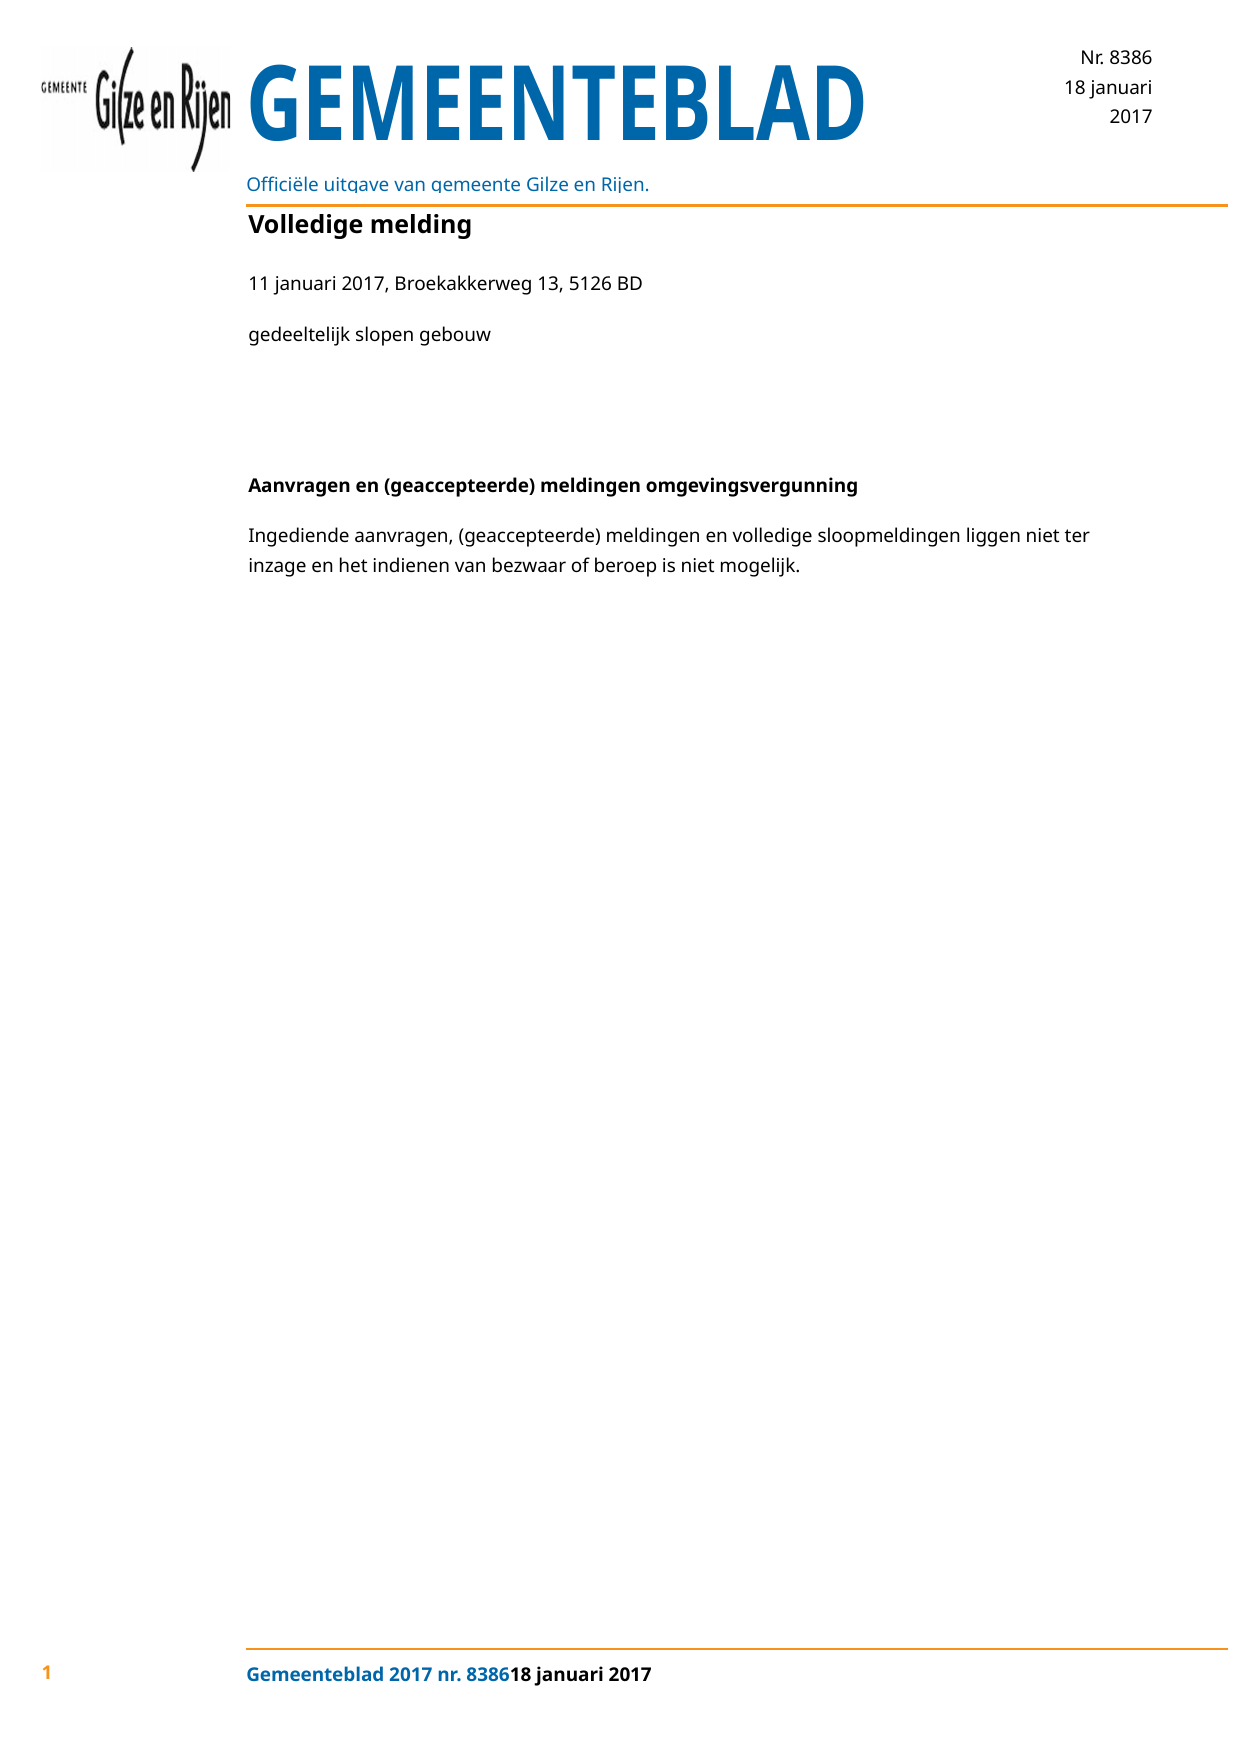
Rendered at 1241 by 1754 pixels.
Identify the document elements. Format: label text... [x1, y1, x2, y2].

text 11 januari 2017, Broekakkerweg 13, 5126 BD [248, 270, 1152, 296]
text Volledige melding [248, 207, 1152, 241]
text Ingediende aanvragen, (geaccepteerde) meldingen en volledige sloopmeldingen liggen niet ter inzage en het indienen van bezwaar of beroep is niet mogelijk. [248, 522, 1152, 578]
text gedeeltelijk slopen gebouw [248, 321, 1152, 346]
picture [41, 47, 231, 172]
text Aanvragen en (geaccepteerde) meldingen omgevingsvergunning [248, 472, 1152, 498]
